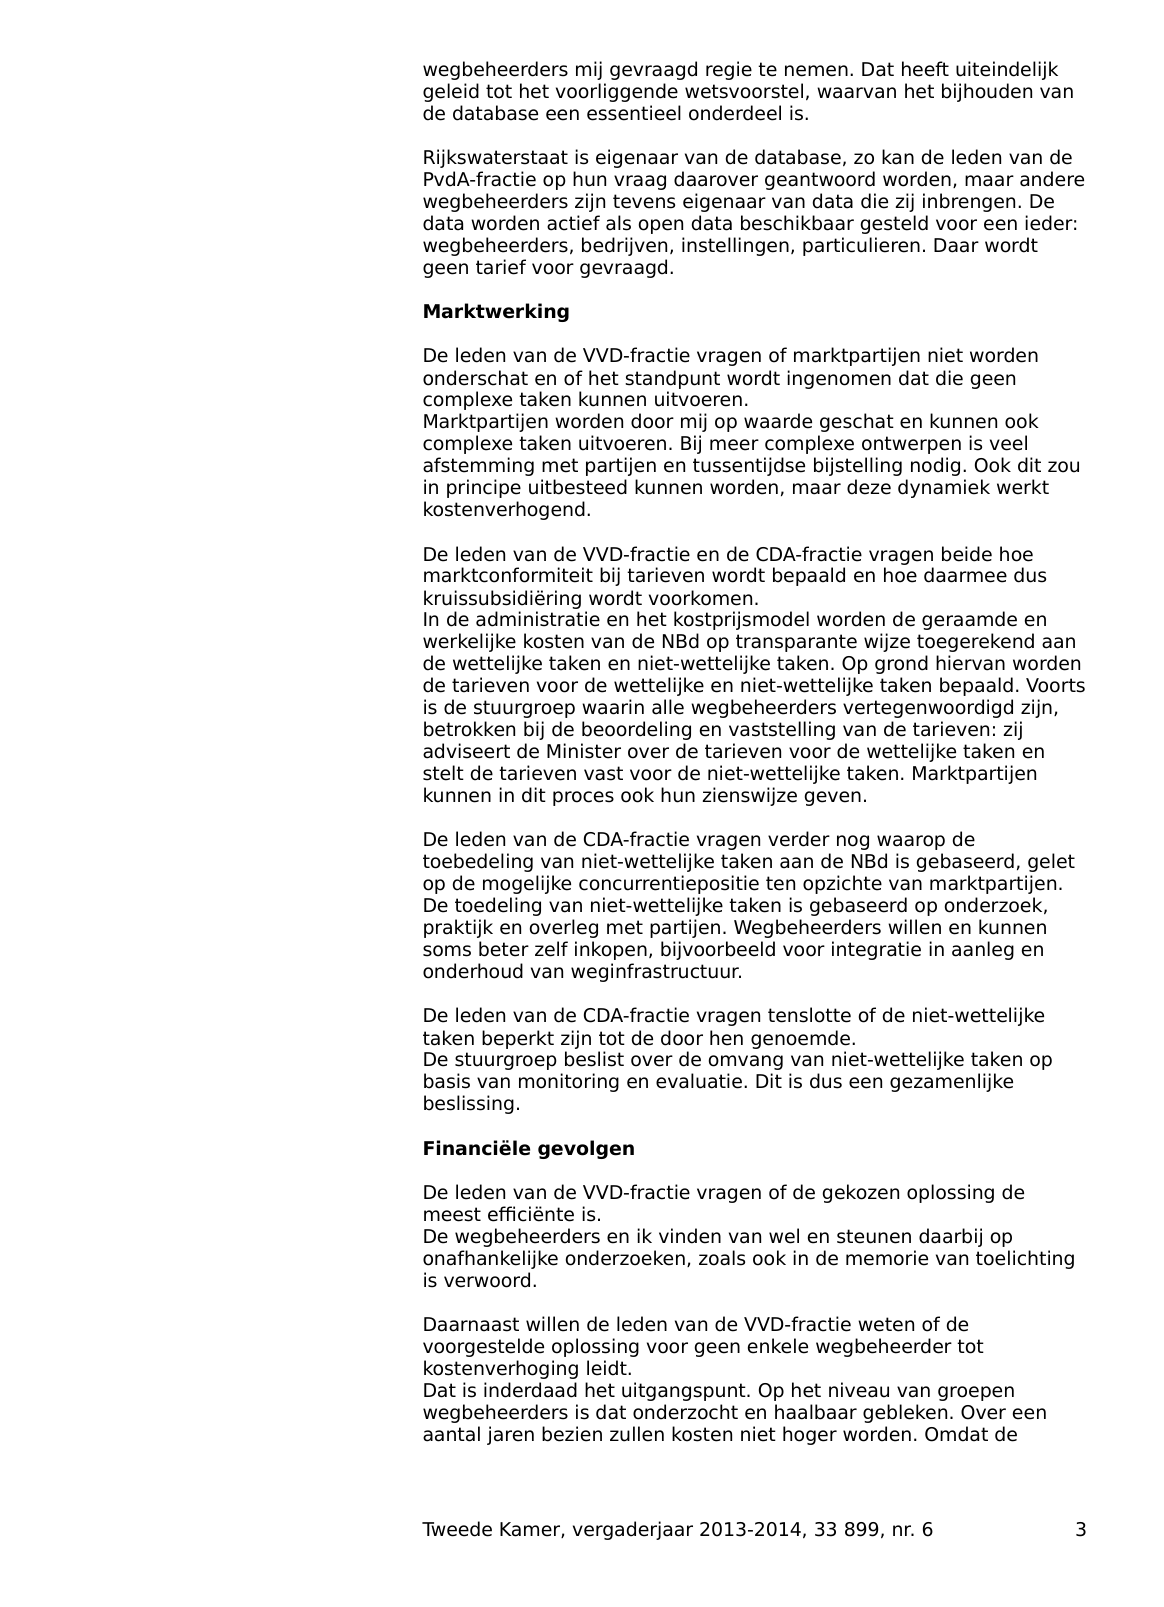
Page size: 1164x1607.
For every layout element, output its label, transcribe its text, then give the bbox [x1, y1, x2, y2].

subtitle Financiële gevolgen [422, 1137, 1087, 1159]
text De stuurgroep beslist over de omvang van niet-wettelijke taken op basis van monitoring en evaluatie. Dit is dus een gezamenlijke beslissing. [422, 1049, 1087, 1115]
text Rijkswaterstaat is eigenaar van de database, zo kan de leden van de PvdA-fractie op hun vraag daarover geantwoord worden, maar andere wegbeheerders zijn tevens eigenaar van data die zij inbrengen. De data worden actief als open data beschikbaar gesteld voor een ieder: wegbeheerders, bedrijven, instellingen, particulieren. Daar wordt geen tarief voor gevraagd. [422, 147, 1087, 279]
text De leden van de VVD-fractie vragen of marktpartijen niet worden onderschat en of het standpunt wordt ingenomen dat die geen complexe taken kunnen uitvoeren. [422, 345, 1087, 411]
text wegbeheerders mij gevraagd regie te nemen. Dat heeft uiteindelijk geleid tot het voorliggende wetsvoorstel, waarvan het bijhouden van de database een essentieel onderdeel is. [422, 59, 1087, 125]
text De leden van de CDA-fractie vragen verder nog waarop de toebedeling van niet-wettelijke taken aan de NBd is gebaseerd, gelet op de mogelijke concurrentiepositie ten opzichte van marktpartijen. [422, 829, 1087, 895]
text Marktpartijen worden door mij op waarde geschat en kunnen ook complexe taken uitvoeren. Bij meer complexe ontwerpen is veel afstemming met partijen en tussentijdse bijstelling nodig. Ook dit zou in principe uitbesteed kunnen worden, maar deze dynamiek werkt kostenverhogend. [422, 411, 1087, 521]
text Dat is inderdaad het uitgangspunt. Op het niveau van groepen wegbeheerders is dat onderzocht en haalbaar gebleken. Over een aantal jaren bezien zullen kosten niet hoger worden. Omdat de [422, 1380, 1087, 1446]
text De leden van de CDA-fractie vragen tenslotte of de niet-wettelijke taken beperkt zijn tot de door hen genoemde. [422, 1005, 1087, 1049]
text De leden van de VVD-fractie en de CDA-fractie vragen beide hoe marktconformiteit bij tarieven wordt bepaald en hoe daarmee dus kruissubsidiëring wordt voorkomen. [422, 543, 1087, 609]
text De toedeling van niet-wettelijke taken is gebaseerd op onderzoek, praktijk en overleg met partijen. Wegbeheerders willen en kunnen soms beter zelf inkopen, bijvoorbeeld voor integratie in aanleg en onderhoud van weginfrastructuur. [422, 895, 1087, 983]
text De leden van de VVD-fractie vragen of de gekozen oplossing de meest efficiënte is. [422, 1182, 1087, 1226]
text De wegbeheerders en ik vinden van wel en steunen daarbij op onafhankelijke onderzoeken, zoals ook in de memorie van toelichting is verwoord. [422, 1226, 1087, 1292]
text In de administratie en het kostprijsmodel worden de geraamde en werkelijke kosten van de NBd op transparante wijze toegerekend aan de wettelijke taken en niet-wettelijke taken. Op grond hiervan worden de tarieven voor de wettelijke en niet-wettelijke taken bepaald. Voorts is de stuurgroep waarin alle wegbeheerders vertegenwoordigd zijn, betrokken bij de beoordeling en vaststelling van de tarieven: zij adviseert de Minister over de tarieven voor de wettelijke taken en stelt de tarieven vast voor de niet-wettelijke taken. Marktpartijen kunnen in dit proces ook hun zienswijze geven. [422, 609, 1087, 807]
subtitle Marktwerking [422, 301, 1087, 323]
text Daarnaast willen de leden van de VVD-fractie weten of de voorgestelde oplossing voor geen enkele wegbeheerder tot kostenverhoging leidt. [422, 1314, 1087, 1380]
